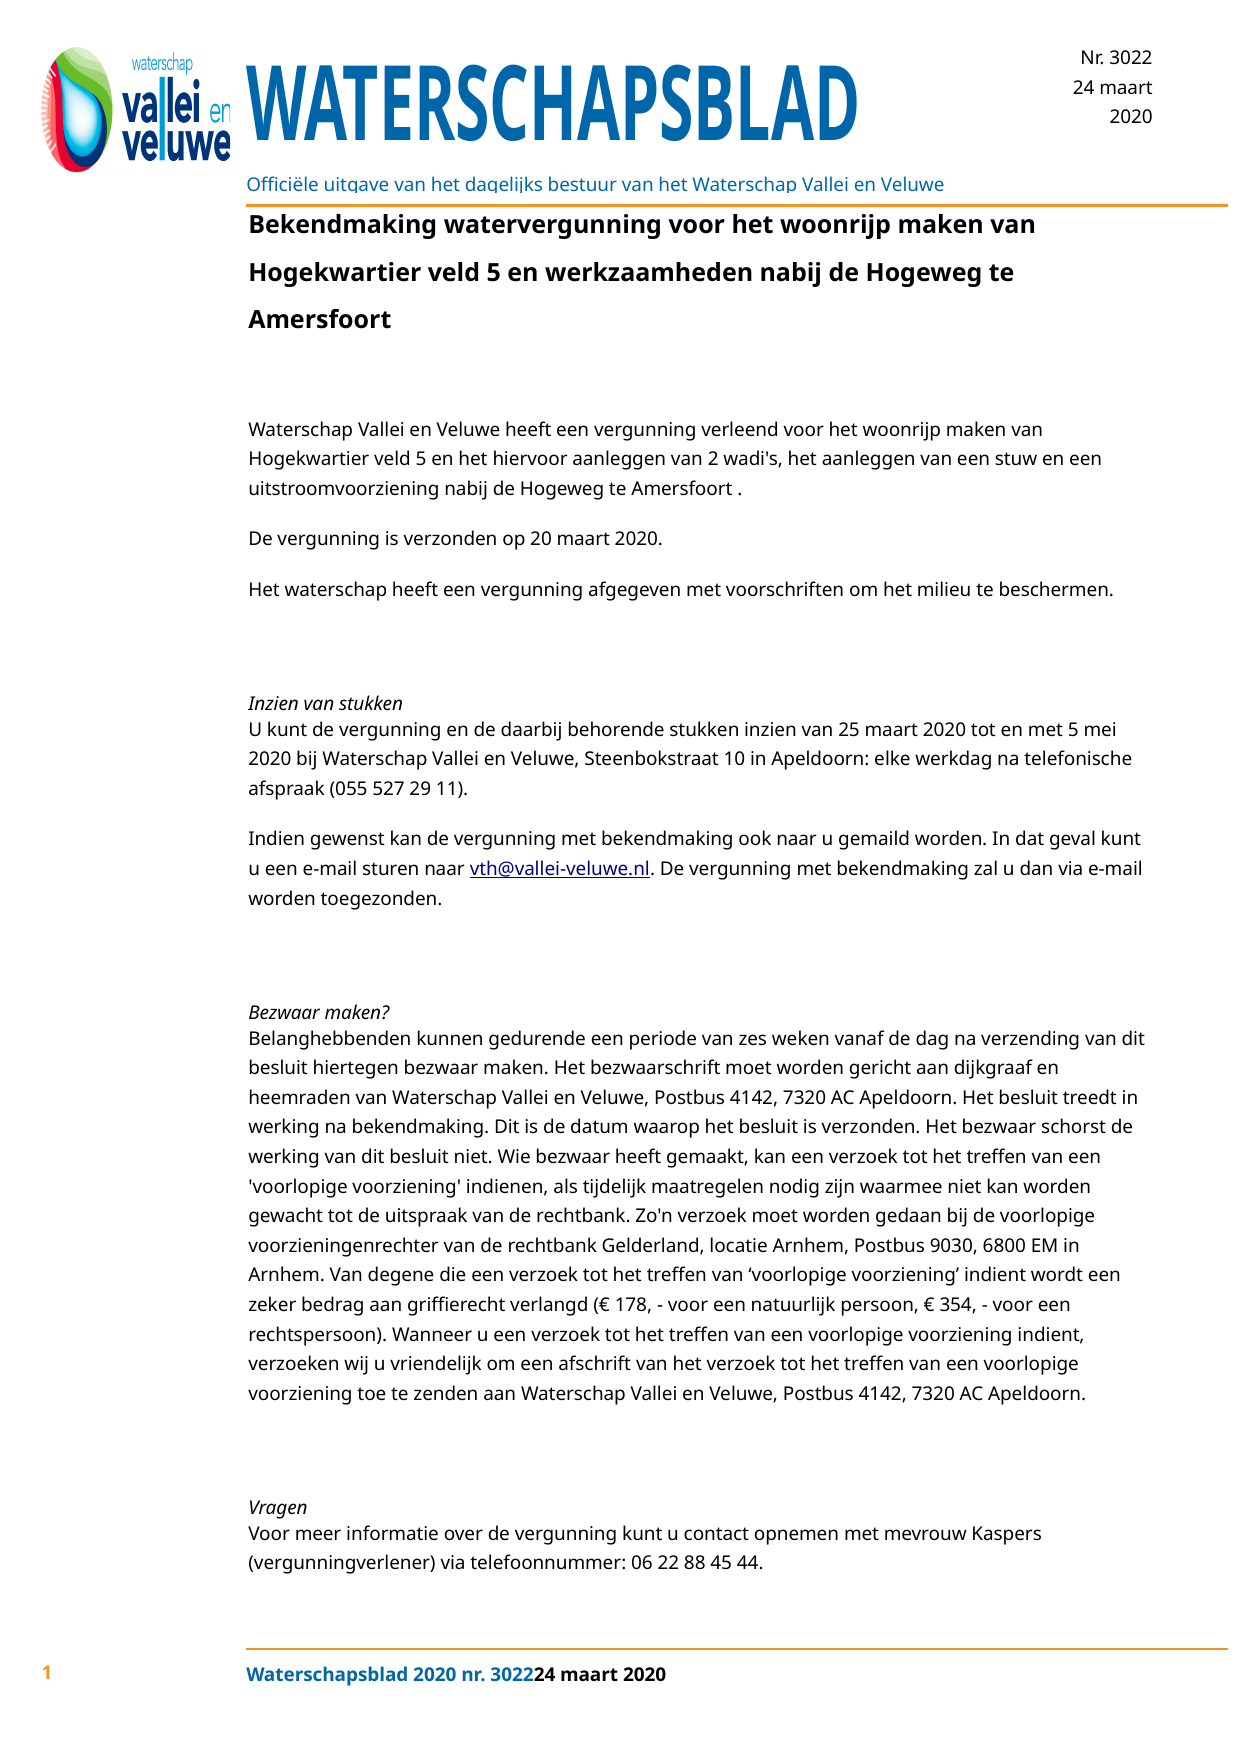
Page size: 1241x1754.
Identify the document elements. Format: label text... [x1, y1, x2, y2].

text Belanghebbenden kunnen gedurende een periode van zes weken vanaf de dag na verzending van dit besluit hiertegen bezwaar maken. Het bezwaarschrift moet worden gericht aan dijkgraaf en heemraden van Waterschap Vallei en Veluwe, Postbus 4142, 7320 AC Apeldoorn. Het besluit treedt in werking na bekendmaking. Dit is de datum waarop het besluit is verzonden. Het bezwaar schorst de werking van dit besluit niet. Wie bezwaar heeft gemaakt, kan een verzoek tot het treffen van een 'voorlopige voorziening' indienen, als tijdelijk maatregelen nodig zijn waarmee niet kan worden gewacht tot de uitspraak van de rechtbank. Zo'n verzoek moet worden gedaan bij de voorlopige voorzieningenrechter van de rechtbank Gelderland, locatie Arnhem, Postbus 9030, 6800 EM in Arnhem. Van degene die een verzoek tot het treffen van ‘voorlopige voorziening’ indient wordt een zeker bedrag aan griffierecht verlangd (€ 178, - voor een natuurlijk persoon, € 354, - voor een rechtspersoon). Wanneer u een verzoek tot het treffen van een voorlopige voorziening indient, verzoeken wij u vriendelijk om een afschrift van het verzoek tot het treffen van een voorlopige voorziening toe te zenden aan Waterschap Vallei en Veluwe, Postbus 4142, 7320 AC Apeldoorn. [248, 1025, 1152, 1406]
text U kunt de vergunning en de daarbij behorende stukken inzien van 25 maart 2020 tot en met 5 mei 2020 bij Waterschap Vallei en Veluwe, Steenbokstraat 10 in Apeldoorn: elke werkdag na telefonische afspraak (055 527 29 11). [248, 716, 1152, 801]
text De vergunning is verzonden op 20 maart 2020. [248, 526, 1152, 551]
text Vragen [248, 1494, 1152, 1520]
text Bezwaar maken? [248, 999, 1152, 1025]
text Indien gewenst kan de vergunning met bekendmaking ook naar u gemaild worden. In dat geval kunt u een e-mail sturen naar vth@vallei-veluwe.nl. De vergunning met bekendmaking zal u dan via e-mail worden toegezonden. [248, 826, 1152, 911]
text Het waterschap heeft een vergunning afgegeven met voorschriften om het milieu te beschermen. [248, 576, 1152, 602]
text Voor meer informatie over de vergunning kunt u contact opnemen met mevrouw Kaspers (vergunningverlener) via telefoonnummer: 06 22 88 45 44. [248, 1520, 1152, 1575]
text Waterschap Vallei en Veluwe heeft een vergunning verleend voor het woonrijp maken van Hogekwartier veld 5 en het hiervoor aanleggen van 2 wadi's, het aanleggen van een stuw en een uitstroomvoorziening nabij de Hogeweg te Amersfoort . [248, 416, 1152, 501]
text Bekendmaking watervergunning voor het woonrijp maken van Hogekwartier veld 5 en werkzaamheden nabij de Hogeweg te Amersfoort [248, 207, 1152, 336]
text Inzien van stukken [248, 690, 1152, 716]
picture [41, 47, 231, 172]
